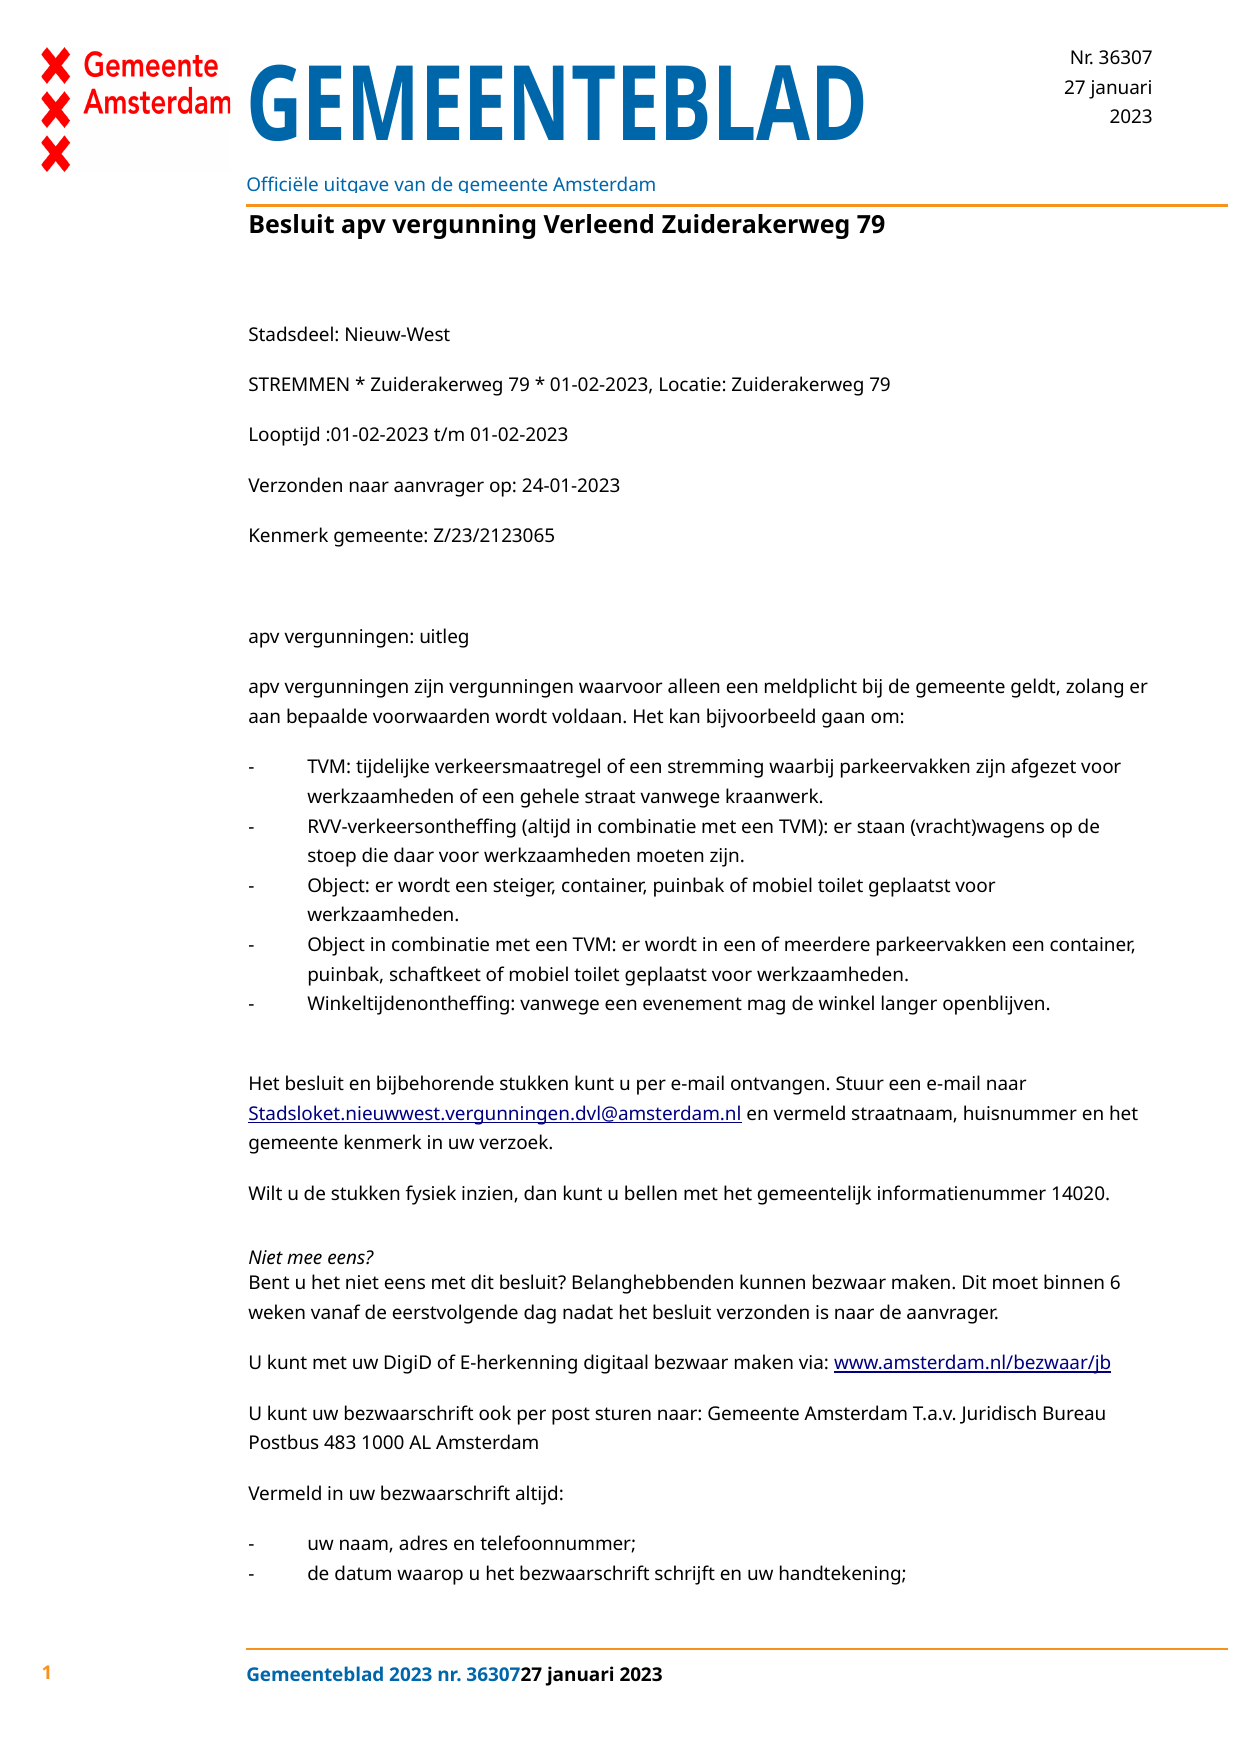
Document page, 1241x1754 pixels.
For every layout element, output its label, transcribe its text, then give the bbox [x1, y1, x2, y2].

text Verzonden naar aanvrager op: 24-01-2023 [248, 472, 1152, 498]
text Looptijd :01-02-2023 t/m 01-02-2023 [248, 422, 1152, 447]
text Het besluit en bijbehorende stukken kunt u per e-mail ontvangen. Stuur een e-mail naar Stadsloket.nieuwwest.vergunningen.dvl@amsterdam.nl en vermeld straatnaam, huisnummer en het gemeente kenmerk in uw verzoek. [248, 1070, 1152, 1155]
text U kunt uw bezwaarschrift ook per post sturen naar: Gemeente Amsterdam T.a.v. Juridisch Bureau Postbus 483 1000 AL Amsterdam [248, 1400, 1152, 1455]
text Niet mee eens? [248, 1244, 1152, 1269]
list de datum waarop u het bezwaarschrift schrijft en uw handtekening; [248, 1560, 1152, 1586]
picture [41, 47, 231, 172]
list RVV-verkeersontheffing (altijd in combinatie met een TVM): er staan (vracht)wagens op de stoep die daar voor werkzaamheden moeten zijn. [248, 813, 1152, 868]
text Wilt u de stukken fysiek inzien, dan kunt u bellen met het gemeentelijk informatienummer 14020. [248, 1180, 1152, 1206]
text apv vergunningen: uitleg [248, 623, 1152, 649]
text Besluit apv vergunning Verleend Zuiderakerweg 79 [248, 207, 1152, 241]
text Bent u het niet eens met dit besluit? Belanghebbenden kunnen bezwaar maken. Dit moet binnen 6 weken vanaf de eerstvolgende dag nadat het besluit verzonden is naar de aanvrager. [248, 1269, 1152, 1325]
text U kunt met uw DigiD of E-herkenning digitaal bezwaar maken via: www.amsterdam.nl/bezwaar/jb [248, 1349, 1152, 1375]
text Vermeld in uw bezwaarschrift altijd: [248, 1480, 1152, 1506]
text Stadsdeel: Nieuw-West [248, 321, 1152, 346]
list Winkeltijdenontheffing: vanwege een evenement mag de winkel langer openblijven. [248, 990, 1152, 1016]
list uw naam, adres en telefoonnummer; [248, 1530, 1152, 1556]
list Object in combinatie met een TVM: er wordt in een of meerdere parkeervakken een container, puinbak, schaftkeet of mobiel toilet geplaatst voor werkzaamheden. [248, 931, 1152, 986]
text apv vergunningen zijn vergunningen waarvoor alleen een meldplicht bij de gemeente geldt, zolang er aan bepaalde voorwaarden wordt voldaan. Het kan bijvoorbeeld gaan om: [248, 674, 1152, 729]
list Object: er wordt een steiger, container, puinbak of mobiel toilet geplaatst voor werkzaamheden. [248, 872, 1152, 927]
list TVM: tijdelijke verkeersmaatregel of een stremming waarbij parkeervakken zijn afgezet voor werkzaamheden of een gehele straat vanwege kraanwerk. [248, 754, 1152, 809]
text Kenmerk gemeente: Z/23/2123065 [248, 522, 1152, 548]
text STREMMEN * Zuiderakerweg 79 * 01-02-2023, Locatie: Zuiderakerweg 79 [248, 371, 1152, 397]
